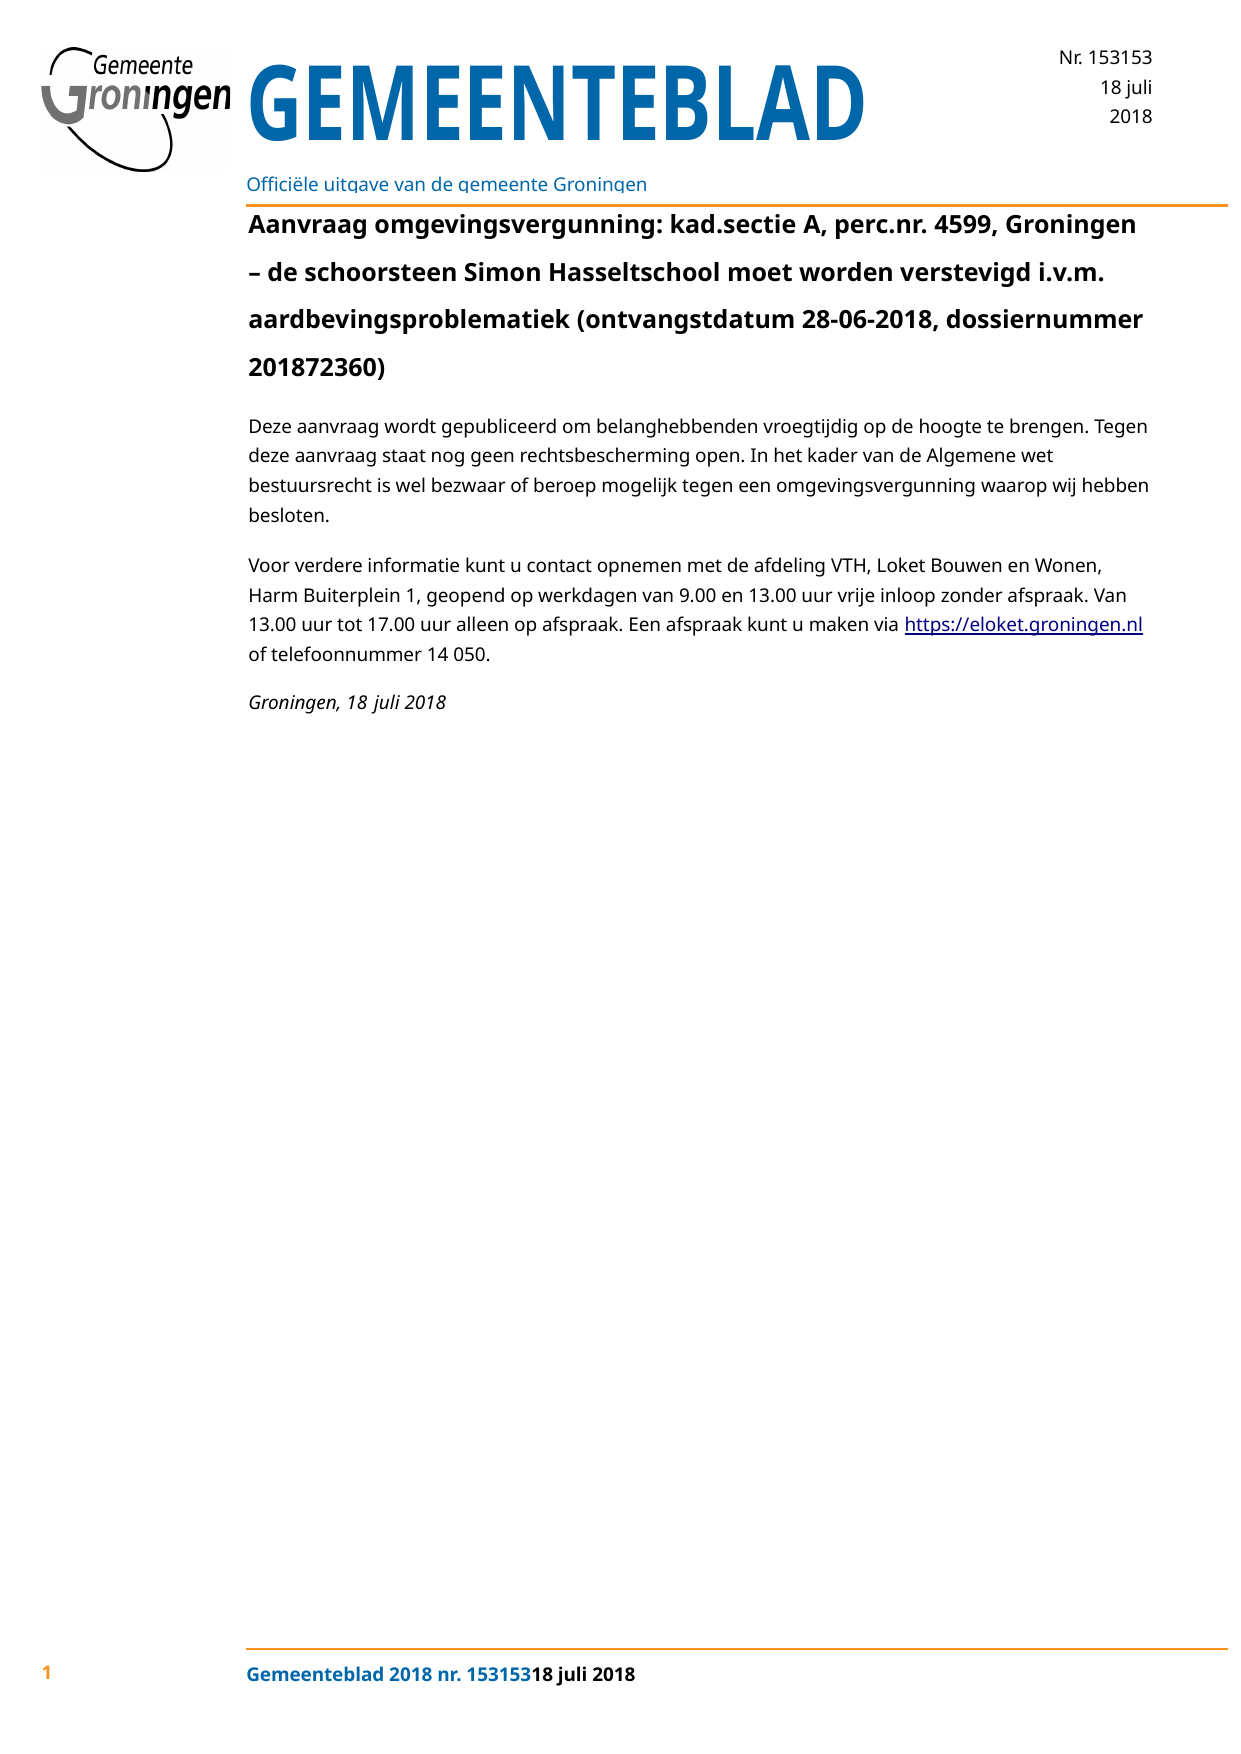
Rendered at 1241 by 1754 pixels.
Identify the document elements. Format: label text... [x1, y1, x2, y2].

text Aanvraag omgevingsvergunning: kad.sectie A, perc.nr. 4599, Groningen – de schoorsteen Simon Hasseltschool moet worden verstevigd i.v.m. aardbevingsproblematiek (ontvangstdatum 28-06-2018, dossiernummer 201872360) [248, 207, 1152, 384]
picture [41, 47, 231, 172]
text Groningen, 18 juli 2018 [248, 689, 1152, 714]
text Voor verdere informatie kunt u contact opnemen met de afdeling VTH, Loket Bouwen en Wonen, Harm Buiterplein 1, geopend op werkdagen van 9.00 en 13.00 uur vrije inloop zonder afspraak. Van 13.00 uur tot 17.00 uur alleen op afspraak. Een afspraak kunt u maken via https://eloket.groningen.nl of telefoonnummer 14 050. [248, 552, 1152, 667]
text Deze aanvraag wordt gepubliceerd om belanghebbenden vroegtijdig op de hoogte te brengen. Tegen deze aanvraag staat nog geen rechtsbescherming open. In het kader van de Algemene wet bestuursrecht is wel bezwaar of beroep mogelijk tegen een omgevingsvergunning waarop wij hebben besloten. [248, 413, 1152, 528]
